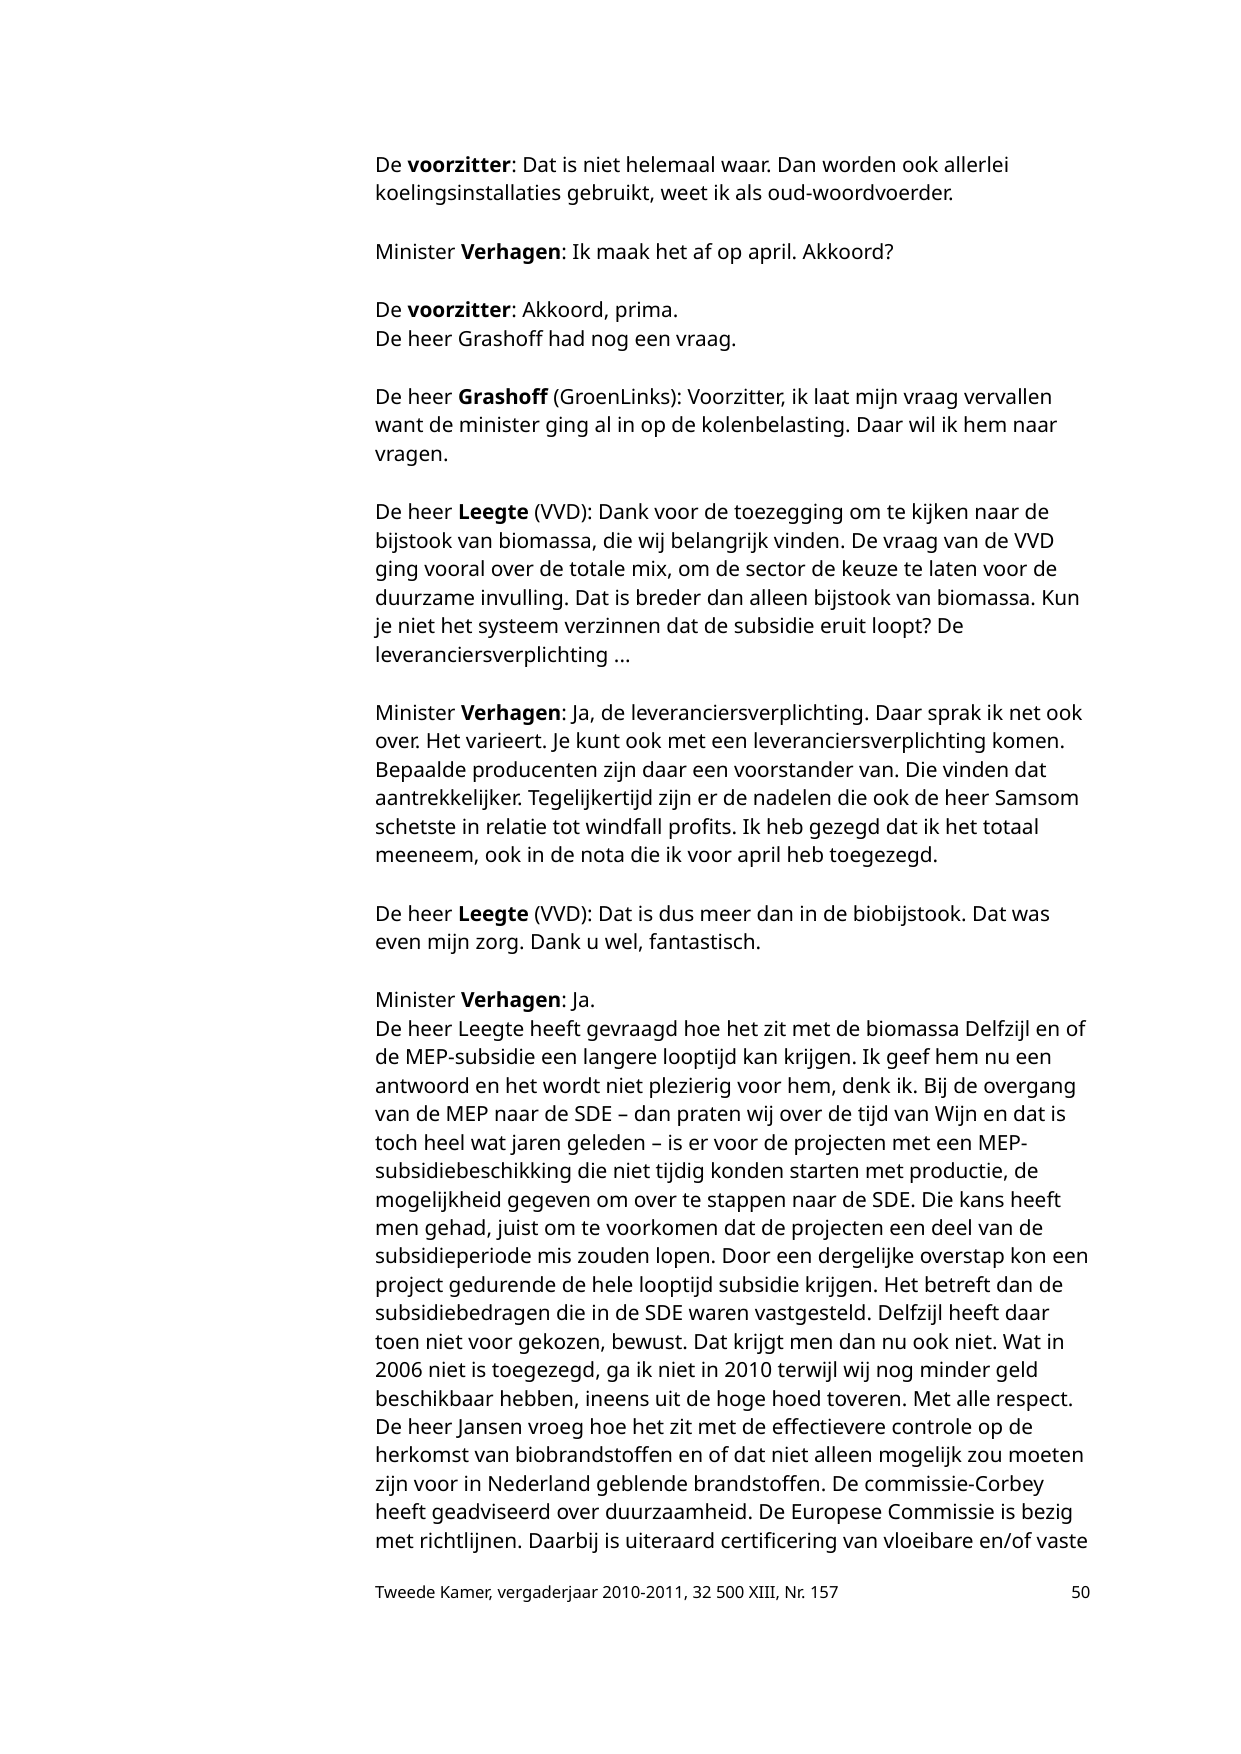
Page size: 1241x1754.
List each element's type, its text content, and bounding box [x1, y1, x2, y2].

text De heer Leegte heeft gevraagd hoe het zit met de biomassa Delfzijl en of de MEP-subsidie een langere looptijd kan krijgen. Ik geef hem nu een antwoord en het wordt niet plezierig voor hem, denk ik. Bij de overgang van de MEP naar de SDE – dan praten wij over de tijd van Wijn en dat is toch heel wat jaren geleden – is er voor de projecten met een MEP-subsidiebeschikking die niet tijdig konden starten met productie, de mogelijkheid gegeven om over te stappen naar de SDE. Die kans heeft men gehad, juist om te voorkomen dat de projecten een deel van de subsidieperiode mis zouden lopen. Door een dergelijke overstap kon een project gedurende de hele looptijd subsidie krijgen. Het betreft dan de subsidiebedragen die in de SDE waren vastgesteld. Delfzijl heeft daar toen niet voor gekozen, bewust. Dat krijgt men dan nu ook niet. Wat in 2006 niet is toegezegd, ga ik niet in 2010 terwijl wij nog minder geld beschikbaar hebben, ineens uit de hoge hoed toveren. Met alle respect. [375, 1014, 1090, 1412]
text De voorzitter: Dat is niet helemaal waar. Dan worden ook allerlei koelingsinstallaties gebruikt, weet ik als oud-woordvoerder. [375, 150, 1090, 207]
text Minister Verhagen: Ik maak het af op april. Akkoord? [375, 237, 1090, 265]
text Minister Verhagen: Ja, de leveranciersverplichting. Daar sprak ik net ook over. Het varieert. Je kunt ook met een leveranciersverplichting komen. Bepaalde producenten zijn daar een voorstander van. Die vinden dat aantrekkelijker. Tegelijkertijd zijn er de nadelen die ook de heer Samsom schetste in relatie tot windfall profits. Ik heb gezegd dat ik het totaal meeneem, ook in de nota die ik voor april heb toegezegd. [375, 698, 1090, 869]
text De heer Leegte (VVD): Dat is dus meer dan in de biobijstook. Dat was even mijn zorg. Dank u wel, fantastisch. [375, 899, 1090, 956]
text De heer Leegte (VVD): Dank voor de toezegging om te kijken naar de bijstook van biomassa, die wij belangrijk vinden. De vraag van de VVD ging vooral over de totale mix, om de sector de keuze te laten voor de duurzame invulling. Dat is breder dan alleen bijstook van biomassa. Kun je niet het systeem verzinnen dat de subsidie eruit loopt? De leveranciersverplichting ... [375, 497, 1090, 668]
text De heer Grashoff (GroenLinks): Voorzitter, ik laat mijn vraag vervallen want de minister ging al in op de kolenbelasting. Daar wil ik hem naar vragen. [375, 382, 1090, 467]
text De voorzitter: Akkoord, prima. [375, 295, 1090, 324]
text De heer Jansen vroeg hoe het zit met de effectievere controle op de herkomst van biobrandstoffen en of dat niet alleen mogelijk zou moeten zijn voor in Nederland geblende brandstoffen. De commissie-Corbey heeft geadviseerd over duurzaamheid. De Europese Commissie is bezig met richtlijnen. Daarbij is uiteraard certificering van vloeibare en/of vaste [375, 1412, 1090, 1554]
text Minister Verhagen: Ja. [375, 986, 1090, 1014]
text De heer Grashoff had nog een vraag. [375, 324, 1090, 352]
